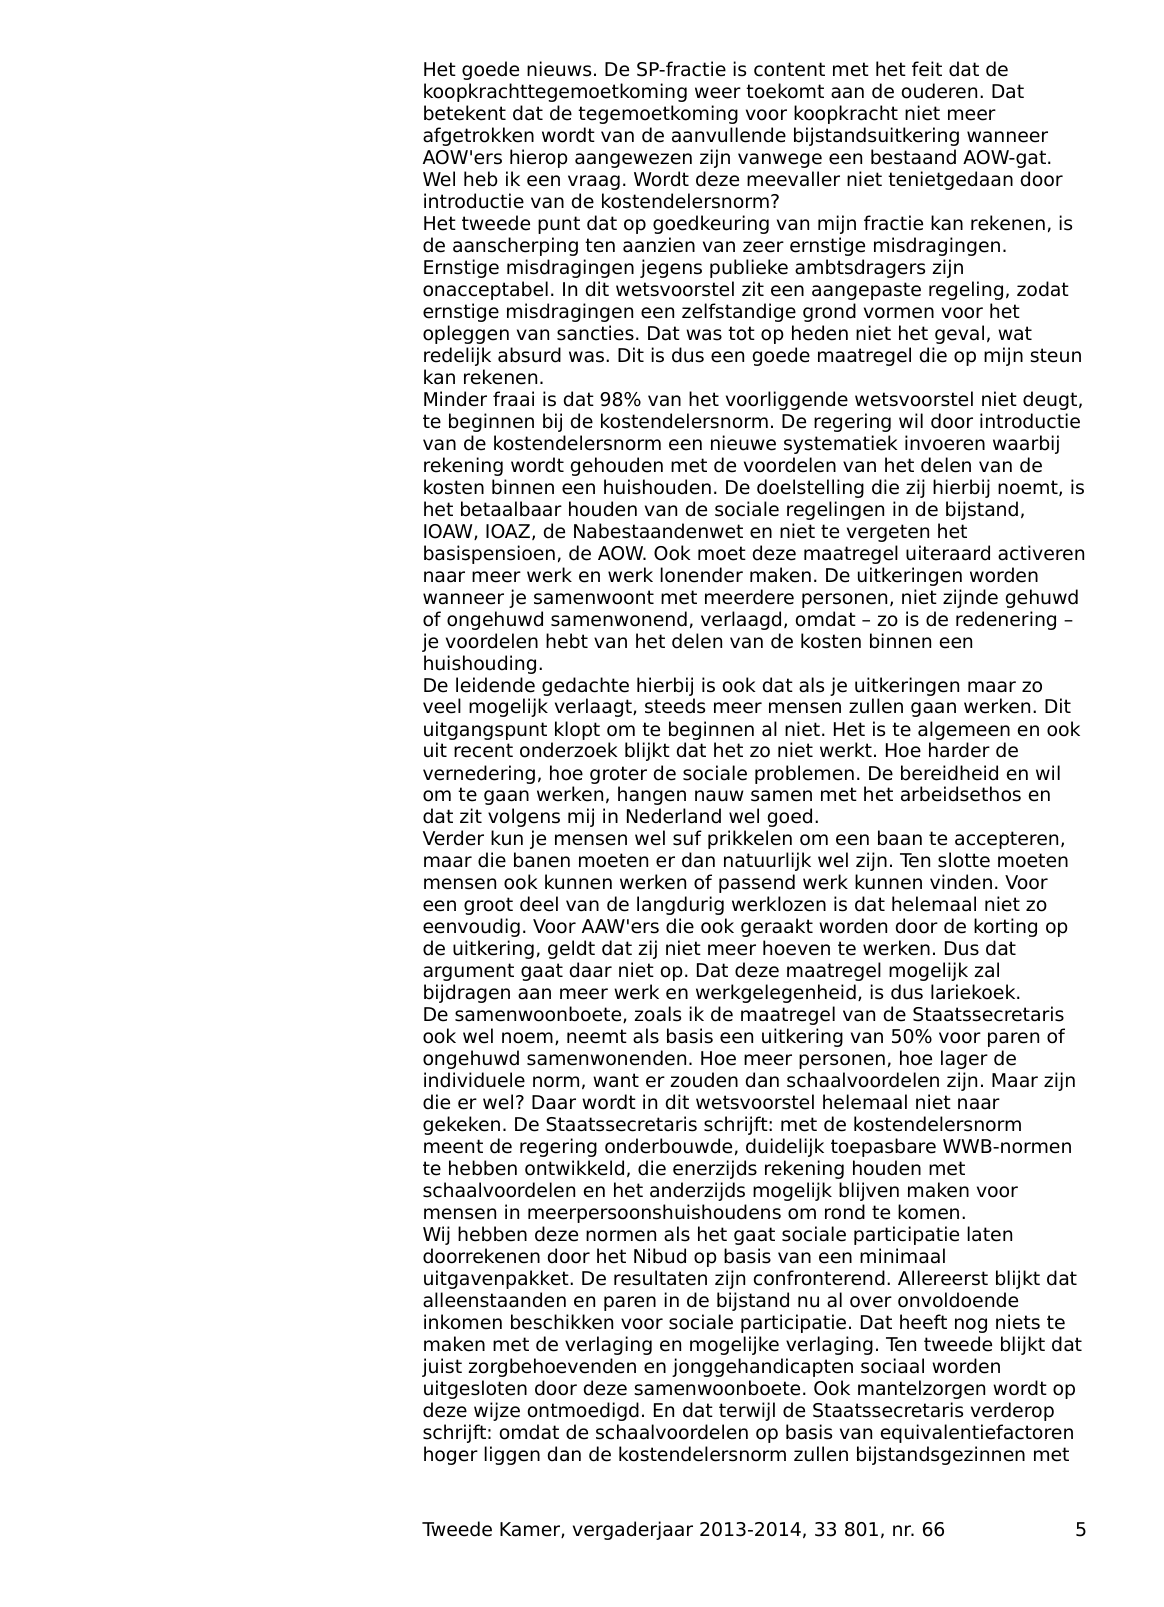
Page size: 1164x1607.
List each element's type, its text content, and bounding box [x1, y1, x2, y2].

text Wij hebben deze normen als het gaat sociale participatie laten doorrekenen door het Nibud op basis van een minimaal uitgavenpakket. De resultaten zijn confronterend. Allereerst blijkt dat alleenstaanden en paren in de bijstand nu al over onvoldoende inkomen beschikken voor sociale participatie. Dat heeft nog niets te maken met de verlaging en mogelijke verlaging. Ten tweede blijkt dat juist zorgbehoevenden en jonggehandicapten sociaal worden uitgesloten door deze samenwoonboete. Ook mantelzorgen wordt op deze wijze ontmoedigd. En dat terwijl de Staatssecretaris verderop schrijft: omdat de schaalvoordelen op basis van equivalentiefactoren hoger liggen dan de kostendelersnorm zullen bijstandsgezinnen met [422, 1224, 1087, 1466]
text De leidende gedachte hierbij is ook dat als je uitkeringen maar zo veel mogelijk verlaagt, steeds meer mensen zullen gaan werken. Dit uitgangspunt klopt om te beginnen al niet. Het is te algemeen en ook uit recent onderzoek blijkt dat het zo niet werkt. Hoe harder de vernedering, hoe groter de sociale problemen. De bereidheid en wil om te gaan werken, hangen nauw samen met het arbeidsethos en dat zit volgens mij in Nederland wel goed. [422, 674, 1087, 828]
text De samenwoonboete, zoals ik de maatregel van de Staatssecretaris ook wel noem, neemt als basis een uitkering van 50% voor paren of ongehuwd samenwonenden. Hoe meer personen, hoe lager de individuele norm, want er zouden dan schaalvoordelen zijn. Maar zijn die er wel? Daar wordt in dit wetsvoorstel helemaal niet naar gekeken. De Staatssecretaris schrijft: met de kostendelersnorm meent de regering onderbouwde, duidelijk toepasbare WWB-normen te hebben ontwikkeld, die enerzijds rekening houden met schaalvoordelen en het anderzijds mogelijk blijven maken voor mensen in meerpersoonshuishoudens om rond te komen. [422, 1004, 1087, 1224]
text Het tweede punt dat op goedkeuring van mijn fractie kan rekenen, is de aanscherping ten aanzien van zeer ernstige misdragingen. Ernstige misdragingen jegens publieke ambtsdragers zijn onacceptabel. In dit wetsvoorstel zit een aangepaste regeling, zodat ernstige misdragingen een zelfstandige grond vormen voor het opleggen van sancties. Dat was tot op heden niet het geval, wat redelijk absurd was. Dit is dus een goede maatregel die op mijn steun kan rekenen. [422, 213, 1087, 389]
text Het goede nieuws. De SP-fractie is content met het feit dat de koopkrachttegemoetkoming weer toekomt aan de ouderen. Dat betekent dat de tegemoetkoming voor koopkracht niet meer afgetrokken wordt van de aanvullende bijstandsuitkering wanneer AOW'ers hierop aangewezen zijn vanwege een bestaand AOW-gat. Wel heb ik een vraag. Wordt deze meevaller niet tenietgedaan door introductie van de kostendelersnorm? [422, 59, 1087, 213]
text Minder fraai is dat 98% van het voorliggende wetsvoorstel niet deugt, te beginnen bij de kostendelersnorm. De regering wil door introductie van de kostendelersnorm een nieuwe systematiek invoeren waarbij rekening wordt gehouden met de voordelen van het delen van de kosten binnen een huishouden. De doelstelling die zij hierbij noemt, is het betaalbaar houden van de sociale regelingen in de bijstand, IOAW, IOAZ, de Nabestaandenwet en niet te vergeten het basispensioen, de AOW. Ook moet deze maatregel uiteraard activeren naar meer werk en werk lonender maken. De uitkeringen worden wanneer je samenwoont met meerdere personen, niet zijnde gehuwd of ongehuwd samenwonend, verlaagd, omdat – zo is de redenering – je voordelen hebt van het delen van de kosten binnen een huishouding. [422, 389, 1087, 674]
text Verder kun je mensen wel suf prikkelen om een baan te accepteren, maar die banen moeten er dan natuurlijk wel zijn. Ten slotte moeten mensen ook kunnen werken of passend werk kunnen vinden. Voor een groot deel van de langdurig werklozen is dat helemaal niet zo eenvoudig. Voor AAW'ers die ook geraakt worden door de korting op de uitkering, geldt dat zij niet meer hoeven te werken. Dus dat argument gaat daar niet op. Dat deze maatregel mogelijk zal bijdragen aan meer werk en werkgelegenheid, is dus lariekoek. [422, 828, 1087, 1004]
